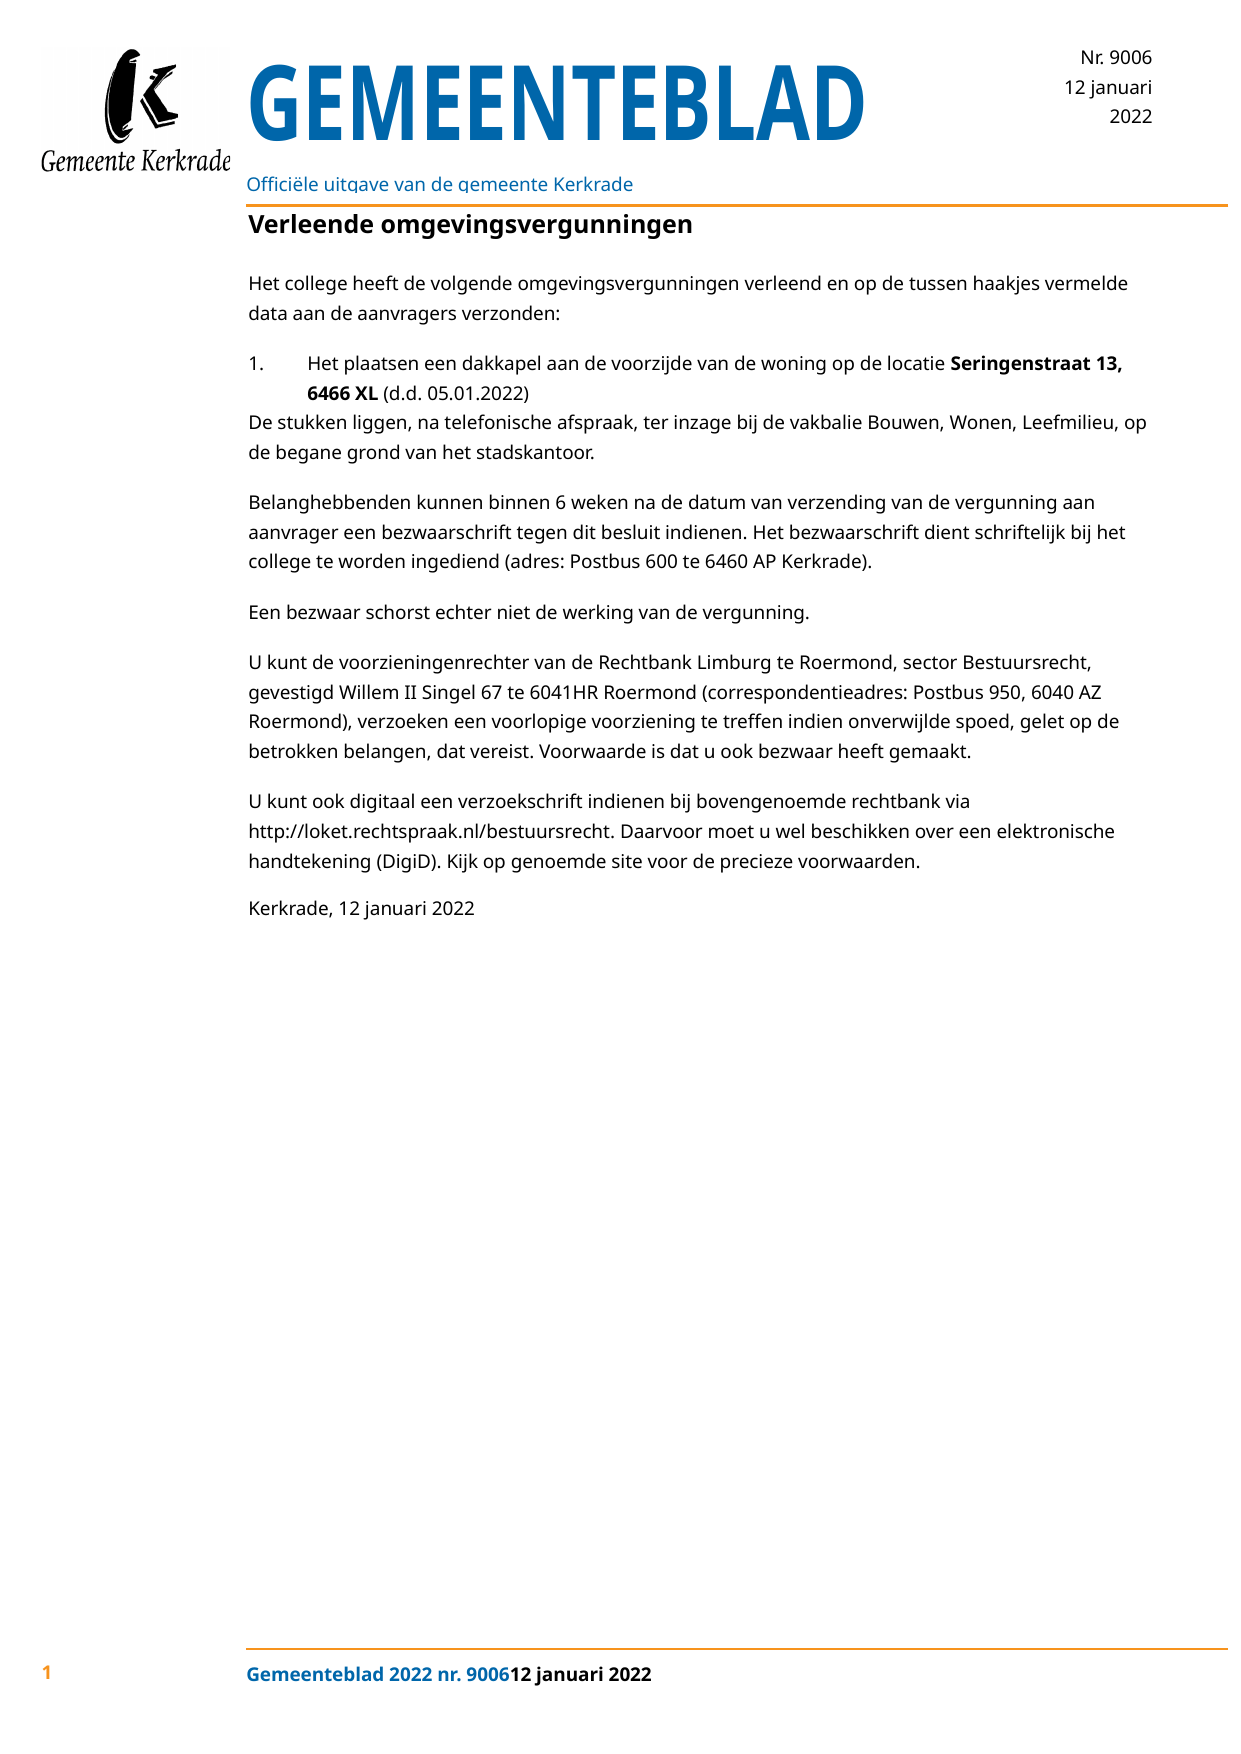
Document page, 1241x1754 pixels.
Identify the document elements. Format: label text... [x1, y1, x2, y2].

text Belanghebbenden kunnen binnen 6 weken na de datum van verzending van de vergunning aan aanvrager een bezwaarschrift tegen dit besluit indienen. Het bezwaarschrift dient schriftelijk bij het college te worden ingediend (adres: Postbus 600 te 6460 AP Kerkrade). [248, 489, 1152, 574]
text Kerkrade, 12 januari 2022 [248, 896, 1152, 921]
text U kunt ook digitaal een verzoekschrift indienen bij bovengenoemde rechtbank via http://loket.rechtspraak.nl/bestuursrecht. Daarvoor moet u wel beschikken over een elektronische handtekening (DigiD). Kijk op genoemde site voor de precieze voorwaarden. [248, 789, 1152, 873]
text De stukken liggen, na telefonische afspraak, ter inzage bij de vakbalie Bouwen, Wonen, Leefmilieu, op de begane grond van het stadskantoor. [248, 409, 1152, 465]
picture [41, 47, 231, 172]
text U kunt de voorzieningenrechter van de Rechtbank Limburg te Roermond, sector Bestuursrecht, gevestigd Willem II Singel 67 te 6041HR Roermond (correspondentieadres: Postbus 950, 6040 AZ Roermond), verzoeken een voorlopige voorziening te treffen indien onverwijlde spoed, gelet op de betrokken belangen, dat vereist. Voorwaarde is dat u ook bezwaar heeft gemaakt. [248, 649, 1152, 764]
text Het college heeft de volgende omgevingsvergunningen verleend en op de tussen haakjes vermelde data aan de aanvragers verzonden: [248, 270, 1152, 326]
text Een bezwaar schorst echter niet de werking van de vergunning. [248, 599, 1152, 625]
text Verleende omgevingsvergunningen [248, 207, 1152, 241]
list Het plaatsen een dakkapel aan de voorzijde van de woning op de locatie Seringenstraat 13, 6466 XL (d.d. 05.01.2022) [248, 350, 1152, 406]
